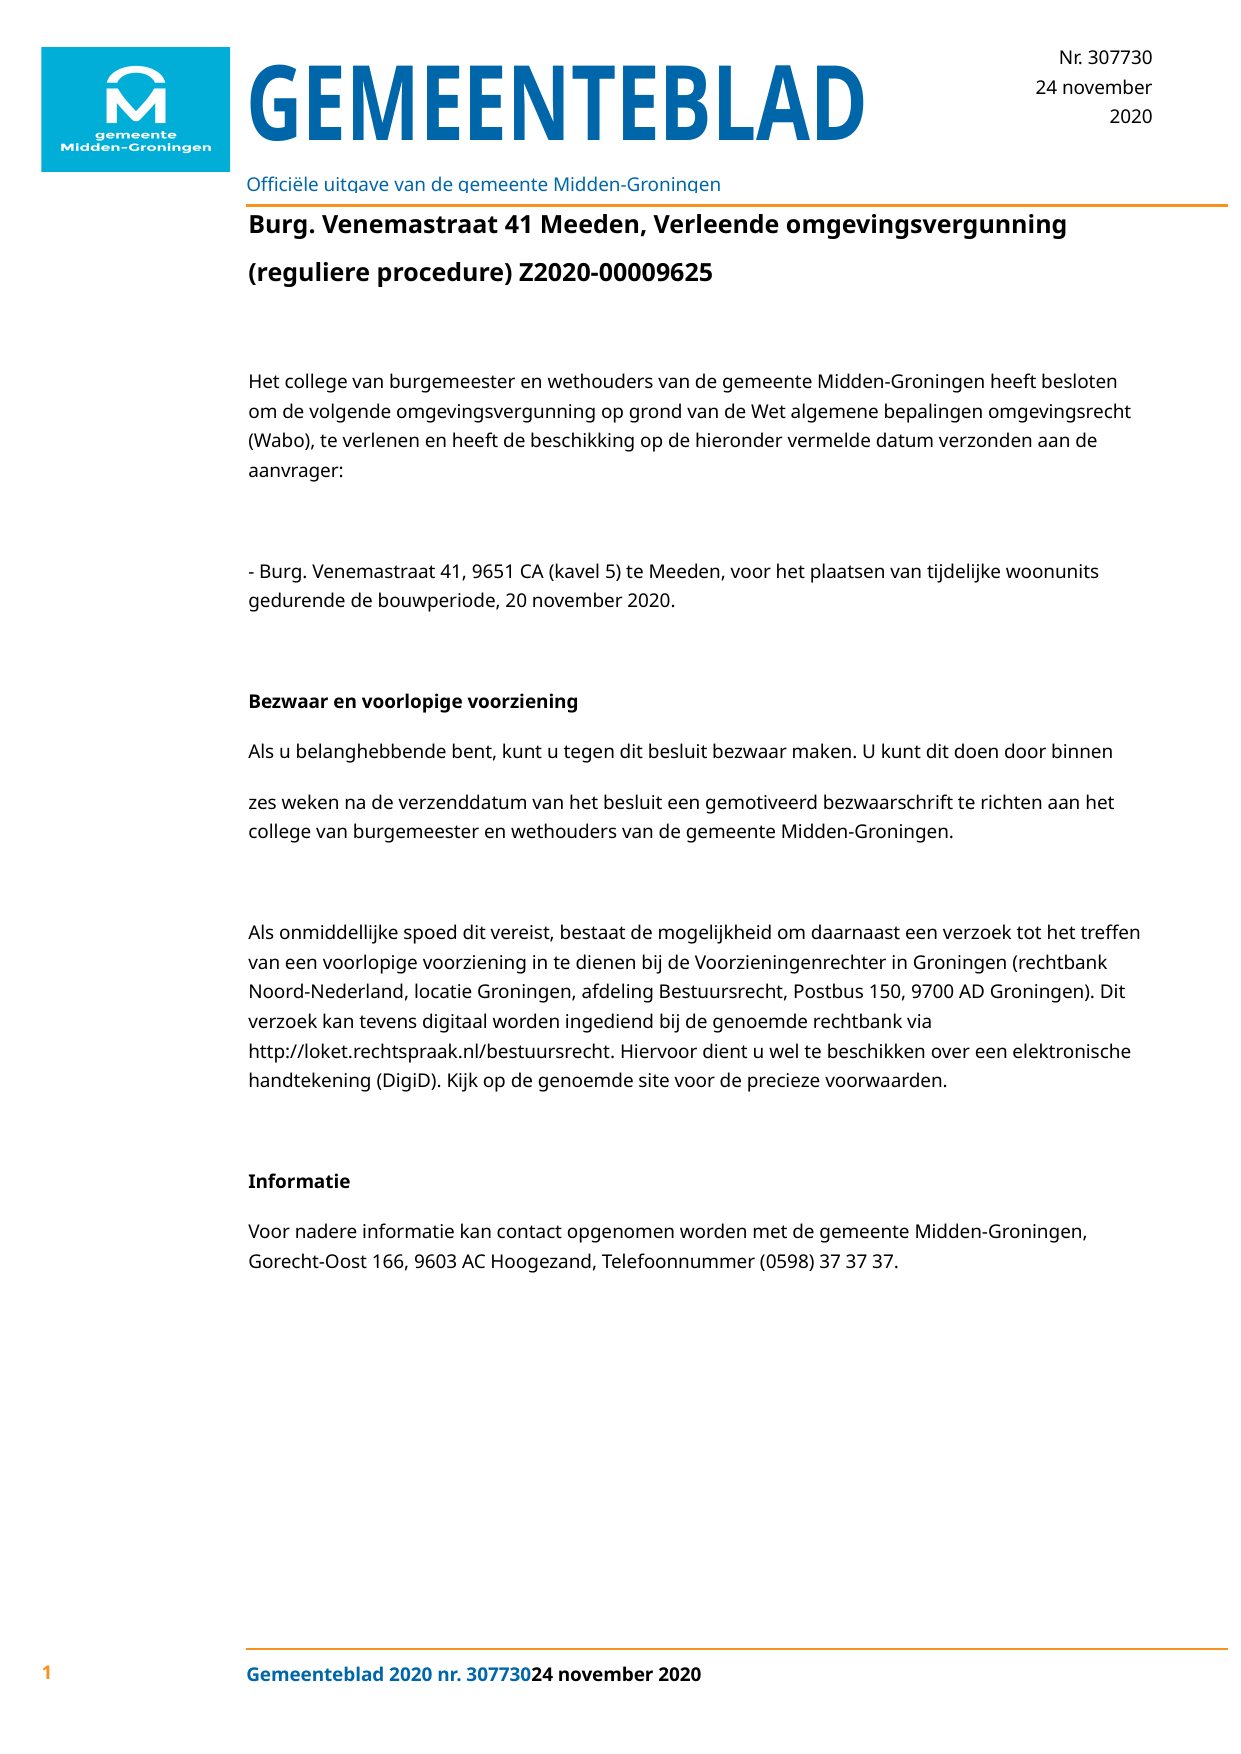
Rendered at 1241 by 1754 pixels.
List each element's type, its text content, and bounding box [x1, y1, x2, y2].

picture [184, 146, 190, 153]
text - Burg. Venemastraat 41, 9651 CA (kavel 5) te Meeden, voor het plaatsen van tijdelijke woonunits gedurende de bouwperiode, 20 november 2020. [248, 558, 1152, 613]
picture [108, 66, 164, 82]
text Burg. Venemastraat 41 Meeden, Verleende omgevingsvergunning (reguliere procedure) Z2020-00009625 [248, 207, 1152, 288]
text Als onmiddellijke spoed dit vereist, bestaat de mogelijkheid om daarnaast een verzoek tot het treffen van een voorlopige voorziening in te dienen bij de Voorzieningenrechter in Groningen (rechtbank Noord-Nederland, locatie Groningen, afdeling Bestuursrecht, Postbus 150, 9700 AD Groningen). Dit verzoek kan tevens digitaal worden ingediend bij de genoemde rechtbank via http://loket.rechtspraak.nl/bestuursrecht. Hiervoor dient u wel te beschikken over een elektronische handtekening (DigiD). Kijk op de genoemde site voor de precieze voorwaarden. [248, 919, 1152, 1093]
text zes weken na de verzenddatum van het besluit een gemotiveerd bezwaarschrift te richten aan het college van burgemeester en wethouders van de gemeente Midden-Groningen. [248, 789, 1152, 844]
text Het college van burgemeester en wethouders van de gemeente Midden-Groningen heeft besloten om de volgende omgevingsvergunning op grond van de Wet algemene bepalingen omgevingsrecht (Wabo), te verlenen en heeft de beschikking op de hieronder vermelde datum verzonden aan de aanvrager: [248, 368, 1152, 483]
text Als u belanghebbende bent, kunt u tegen dit besluit bezwaar maken. U kunt dit doen door binnen [248, 739, 1152, 764]
picture [107, 89, 165, 122]
text Informatie [248, 1168, 1152, 1194]
text Bezwaar en voorlopige voorziening [248, 688, 1152, 714]
text Voor nadere informatie kan contact opgenomen worden met de gemeente Midden-Groningen, Gorecht-Oost 166, 9603 AC Hoogezand, Telefoonnummer (0598) 37 37 37. [248, 1219, 1152, 1274]
